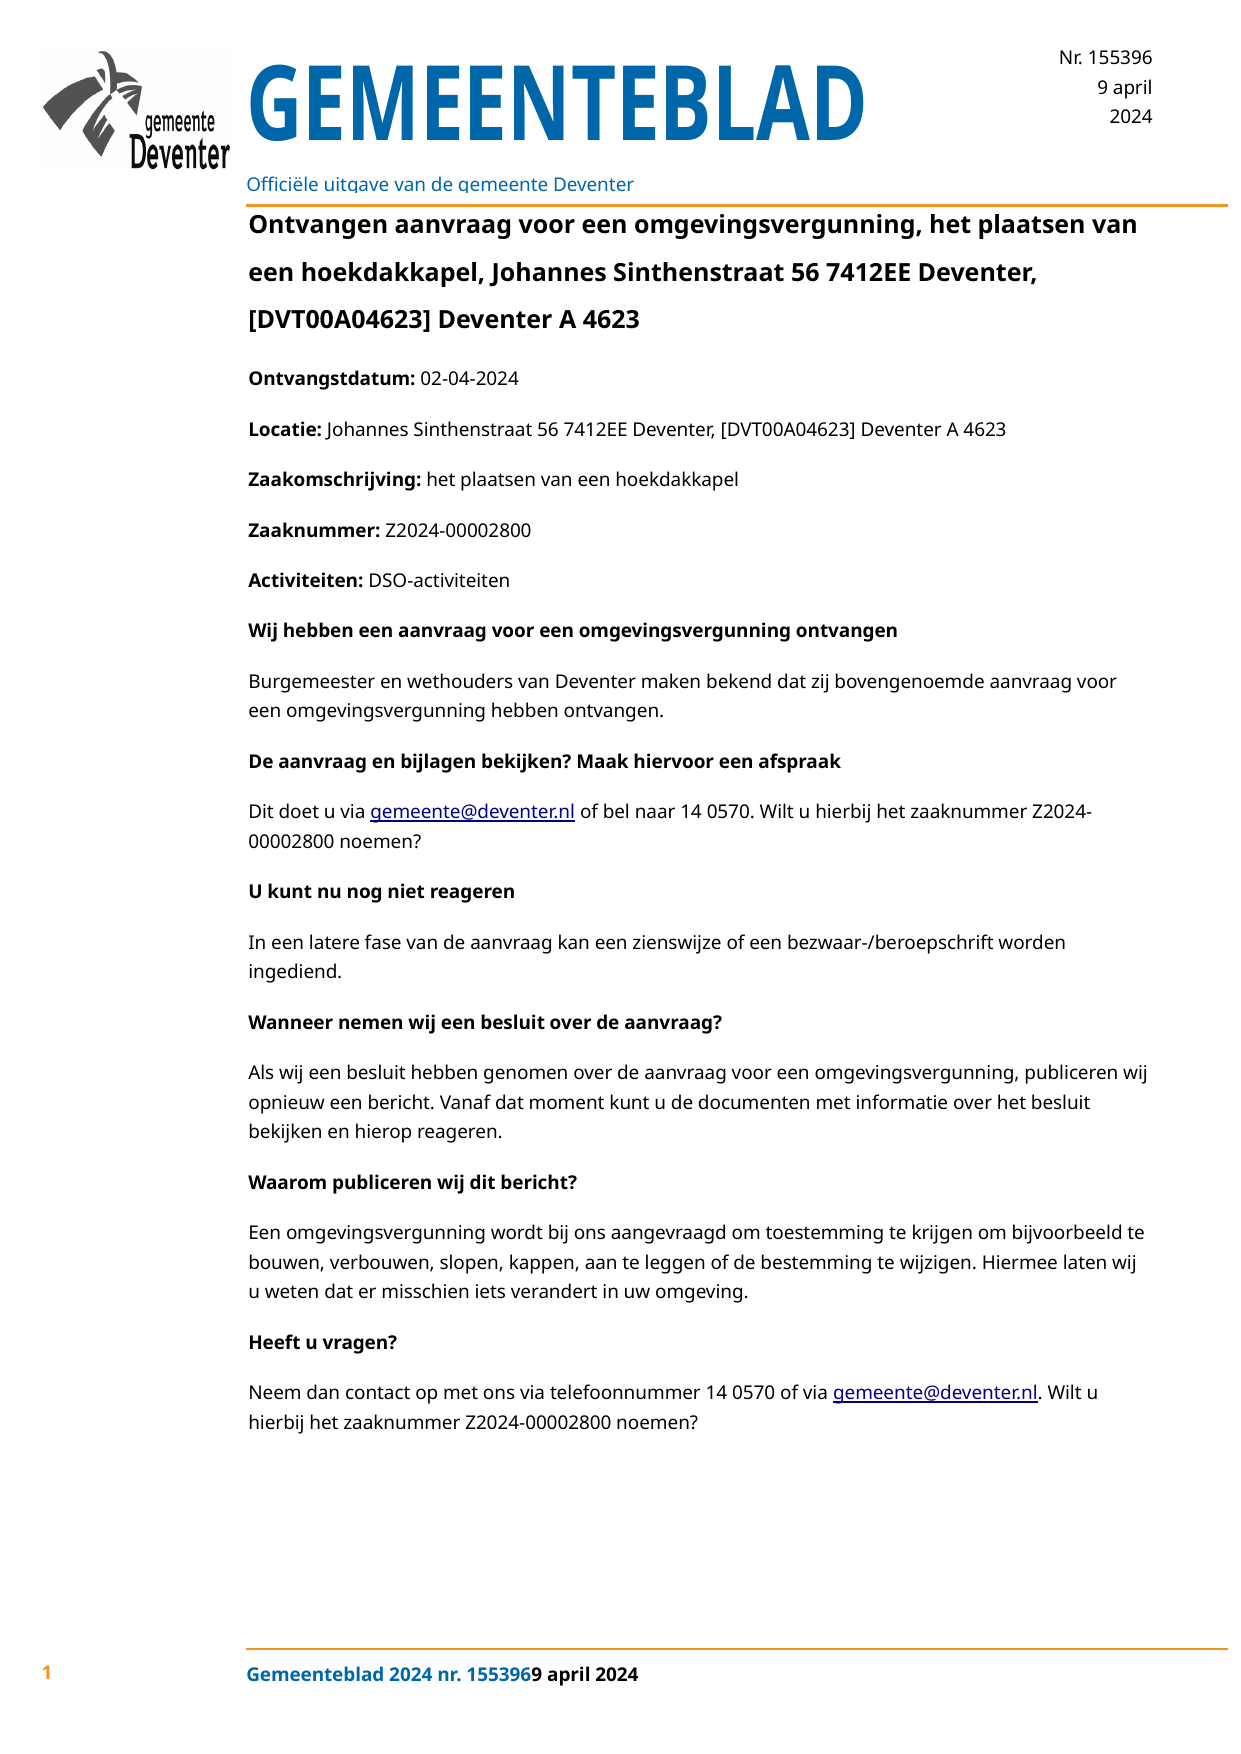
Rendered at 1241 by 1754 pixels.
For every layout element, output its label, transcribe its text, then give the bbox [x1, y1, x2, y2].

text De aanvraag en bijlagen bekijken? Maak hiervoor een afspraak [248, 748, 1152, 774]
text Activiteiten: DSO-activiteiten [248, 567, 1152, 593]
text Zaakomschrijving: het plaatsen van een hoekdakkapel [248, 466, 1152, 492]
text Als wij een besluit hebben genomen over de aanvraag voor een omgevingsvergunning, publiceren wij opnieuw een bericht. Vanaf dat moment kunt u de documenten met informatie over het besluit bekijken en hierop reageren. [248, 1059, 1152, 1144]
text Wij hebben een aanvraag voor een omgevingsvergunning ontvangen [248, 618, 1152, 643]
text In een latere fase van de aanvraag kan een zienswijze of een bezwaar-/beroepschrift worden ingediend. [248, 929, 1152, 984]
text Waarom publiceren wij dit bericht? [248, 1169, 1152, 1194]
text Locatie: Johannes Sinthenstraat 56 7412EE Deventer, [DVT00A04623] Deventer A 4623 [248, 416, 1152, 442]
text Een omgevingsvergunning wordt bij ons aangevraagd om toestemming te krijgen om bijvoorbeeld te bouwen, verbouwen, slopen, kappen, aan te leggen of de bestemming te wijzigen. Hiermee laten wij u weten dat er misschien iets verandert in uw omgeving. [248, 1219, 1152, 1304]
text Zaaknummer: Z2024-00002800 [248, 517, 1152, 542]
text U kunt nu nog niet reageren [248, 878, 1152, 904]
picture [41, 47, 231, 172]
text Neem dan contact op met ons via telefoonnummer 14 0570 of via gemeente@deventer.nl. Wilt u hierbij het zaaknummer Z2024-00002800 noemen? [248, 1379, 1152, 1434]
text Dit doet u via gemeente@deventer.nl of bel naar 14 0570. Wilt u hierbij het zaaknummer Z2024-00002800 noemen? [248, 798, 1152, 854]
text Burgemeester en wethouders van Deventer maken bekend dat zij bovengenoemde aanvraag voor een omgevingsvergunning hebben ontvangen. [248, 668, 1152, 723]
text Wanneer nemen wij een besluit over de aanvraag? [248, 1009, 1152, 1034]
text Heeft u vragen? [248, 1329, 1152, 1354]
text Ontvangen aanvraag voor een omgevingsvergunning, het plaatsen van een hoekdakkapel, Johannes Sinthenstraat 56 7412EE Deventer, [DVT00A04623] Deventer A 4623 [248, 207, 1152, 336]
text Ontvangstdatum: 02-04-2024 [248, 366, 1152, 391]
